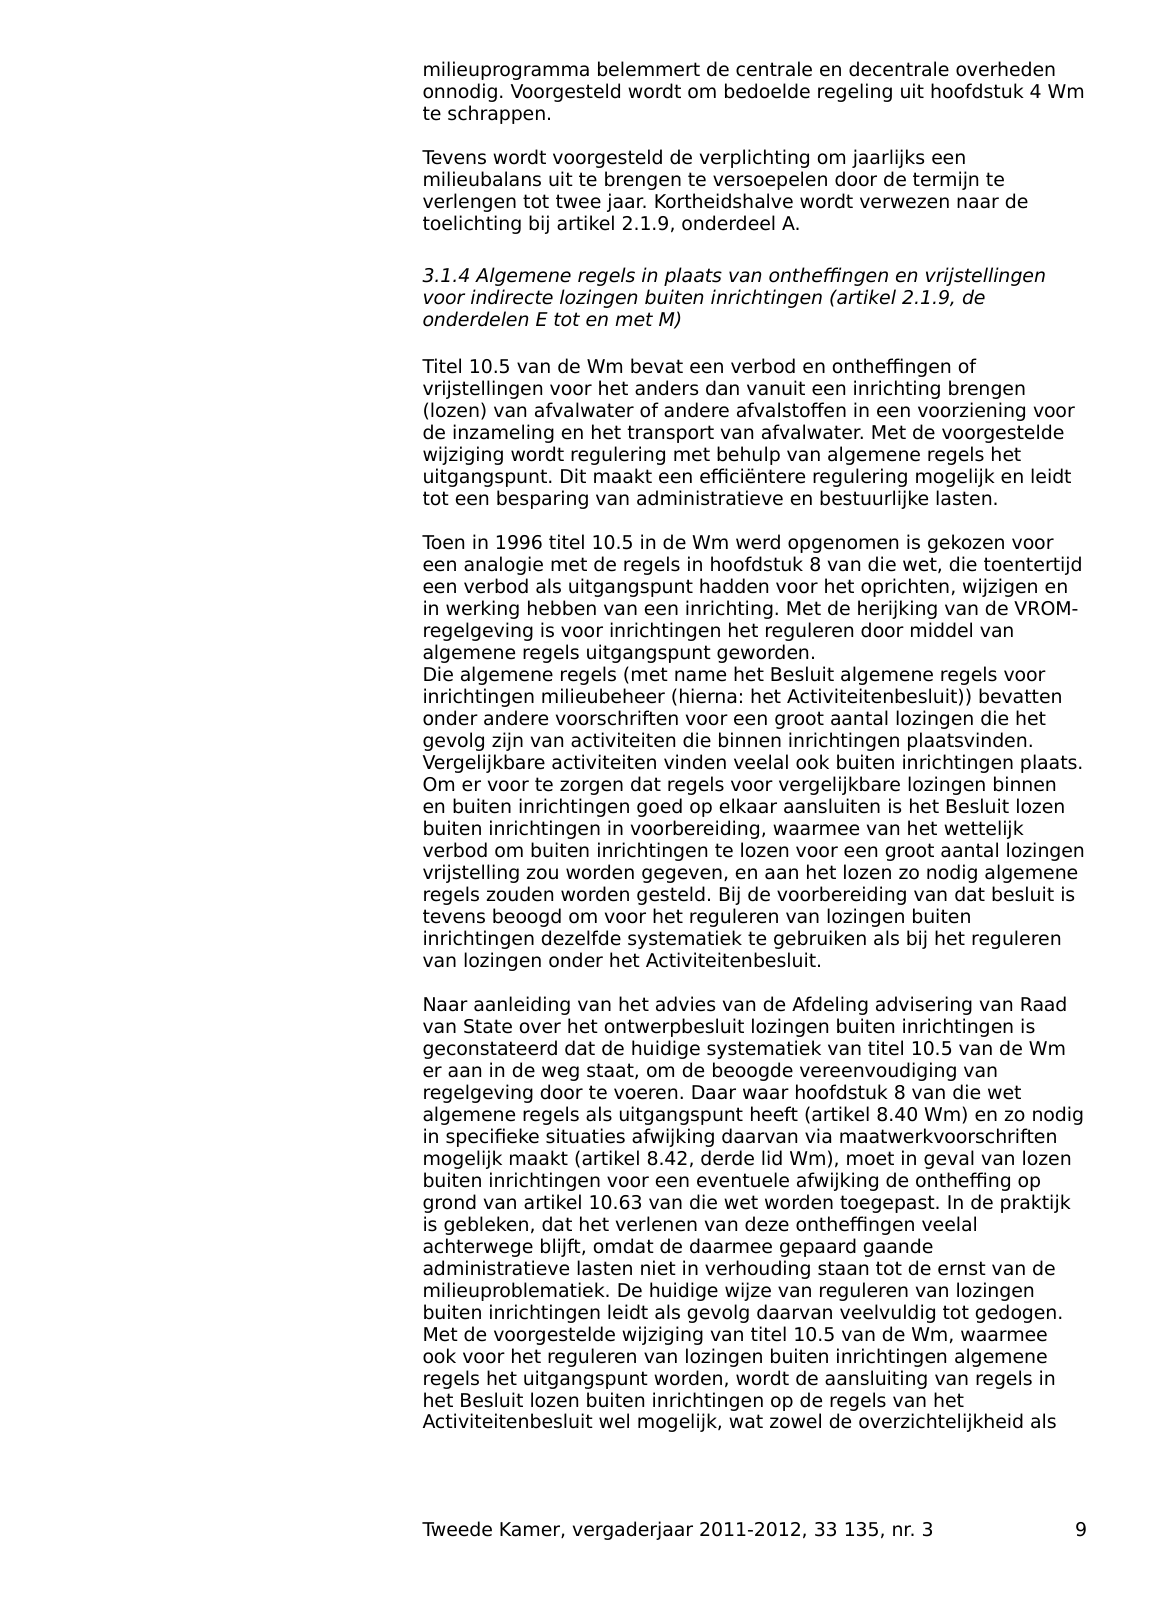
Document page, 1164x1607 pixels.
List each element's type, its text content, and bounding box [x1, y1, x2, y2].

text Die algemene regels (met name het Besluit algemene regels voor inrichtingen milieubeheer (hierna: het Activiteitenbesluit)) bevatten onder andere voorschriften voor een groot aantal lozingen die het gevolg zijn van activiteiten die binnen inrichtingen plaatsvinden. Vergelijkbare activiteiten vinden veelal ook buiten inrichtingen plaats. Om er voor te zorgen dat regels voor vergelijkbare lozingen binnen en buiten inrichtingen goed op elkaar aansluiten is het Besluit lozen buiten inrichtingen in voorbereiding, waarmee van het wettelijk verbod om buiten inrichtingen te lozen voor een groot aantal lozingen vrijstelling zou worden gegeven, en aan het lozen zo nodig algemene regels zouden worden gesteld. Bij de voorbereiding van dat besluit is tevens beoogd om voor het reguleren van lozingen buiten inrichtingen dezelfde systematiek te gebruiken als bij het reguleren van lozingen onder het Activiteitenbesluit. [422, 664, 1087, 972]
subtitle 3.1.4 Algemene regels in plaats van ontheffingen en vrijstellingen voor indirecte lozingen buiten inrichtingen (artikel 2.1.9, de onderdelen E tot en met M) [422, 265, 1087, 331]
text Naar aanleiding van het advies van de Afdeling advisering van Raad van State over het ontwerpbesluit lozingen buiten inrichtingen is geconstateerd dat de huidige systematiek van titel 10.5 van de Wm er aan in de weg staat, om de beoogde vereenvoudiging van regelgeving door te voeren. Daar waar hoofdstuk 8 van die wet algemene regels als uitgangspunt heeft (artikel 8.40 Wm) en zo nodig in specifieke situaties afwijking daarvan via maatwerkvoorschriften mogelijk maakt (artikel 8.42, derde lid Wm), moet in geval van lozen buiten inrichtingen voor een eventuele afwijking de ontheffing op grond van artikel 10.63 van die wet worden toegepast. In de praktijk is gebleken, dat het verlenen van deze ontheffingen veelal achterwege blijft, omdat de daarmee gepaard gaande administratieve lasten niet in verhouding staan tot de ernst van de milieuproblematiek. De huidige wijze van reguleren van lozingen buiten inrichtingen leidt als gevolg daarvan veelvuldig tot gedogen. Met de voorgestelde wijziging van titel 10.5 van de Wm, waarmee ook voor het reguleren van lozingen buiten inrichtingen algemene regels het uitgangspunt worden, wordt de aansluiting van regels in het Besluit lozen buiten inrichtingen op de regels van het Activiteitenbesluit wel mogelijk, wat zowel de overzichtelijkheid als [422, 994, 1087, 1433]
text milieuprogramma belemmert de centrale en decentrale overheden onnodig. Voorgesteld wordt om bedoelde regeling uit hoofdstuk 4 Wm te schrappen. [422, 59, 1087, 125]
text Tevens wordt voorgesteld de verplichting om jaarlijks een milieubalans uit te brengen te versoepelen door de termijn te verlengen tot twee jaar. Kortheidshalve wordt verwezen naar de toelichting bij artikel 2.1.9, onderdeel A. [422, 147, 1087, 235]
text Toen in 1996 titel 10.5 in de Wm werd opgenomen is gekozen voor een analogie met de regels in hoofdstuk 8 van die wet, die toentertijd een verbod als uitgangspunt hadden voor het oprichten, wijzigen en in werking hebben van een inrichting. Met de herijking van de VROM-regelgeving is voor inrichtingen het reguleren door middel van algemene regels uitgangspunt geworden. [422, 532, 1087, 664]
text Titel 10.5 van de Wm bevat een verbod en ontheffingen of vrijstellingen voor het anders dan vanuit een inrichting brengen (lozen) van afvalwater of andere afvalstoffen in een voorziening voor de inzameling en het transport van afvalwater. Met de voorgestelde wijziging wordt regulering met behulp van algemene regels het uitgangspunt. Dit maakt een efficiëntere regulering mogelijk en leidt tot een besparing van administratieve en bestuurlijke lasten. [422, 356, 1087, 510]
